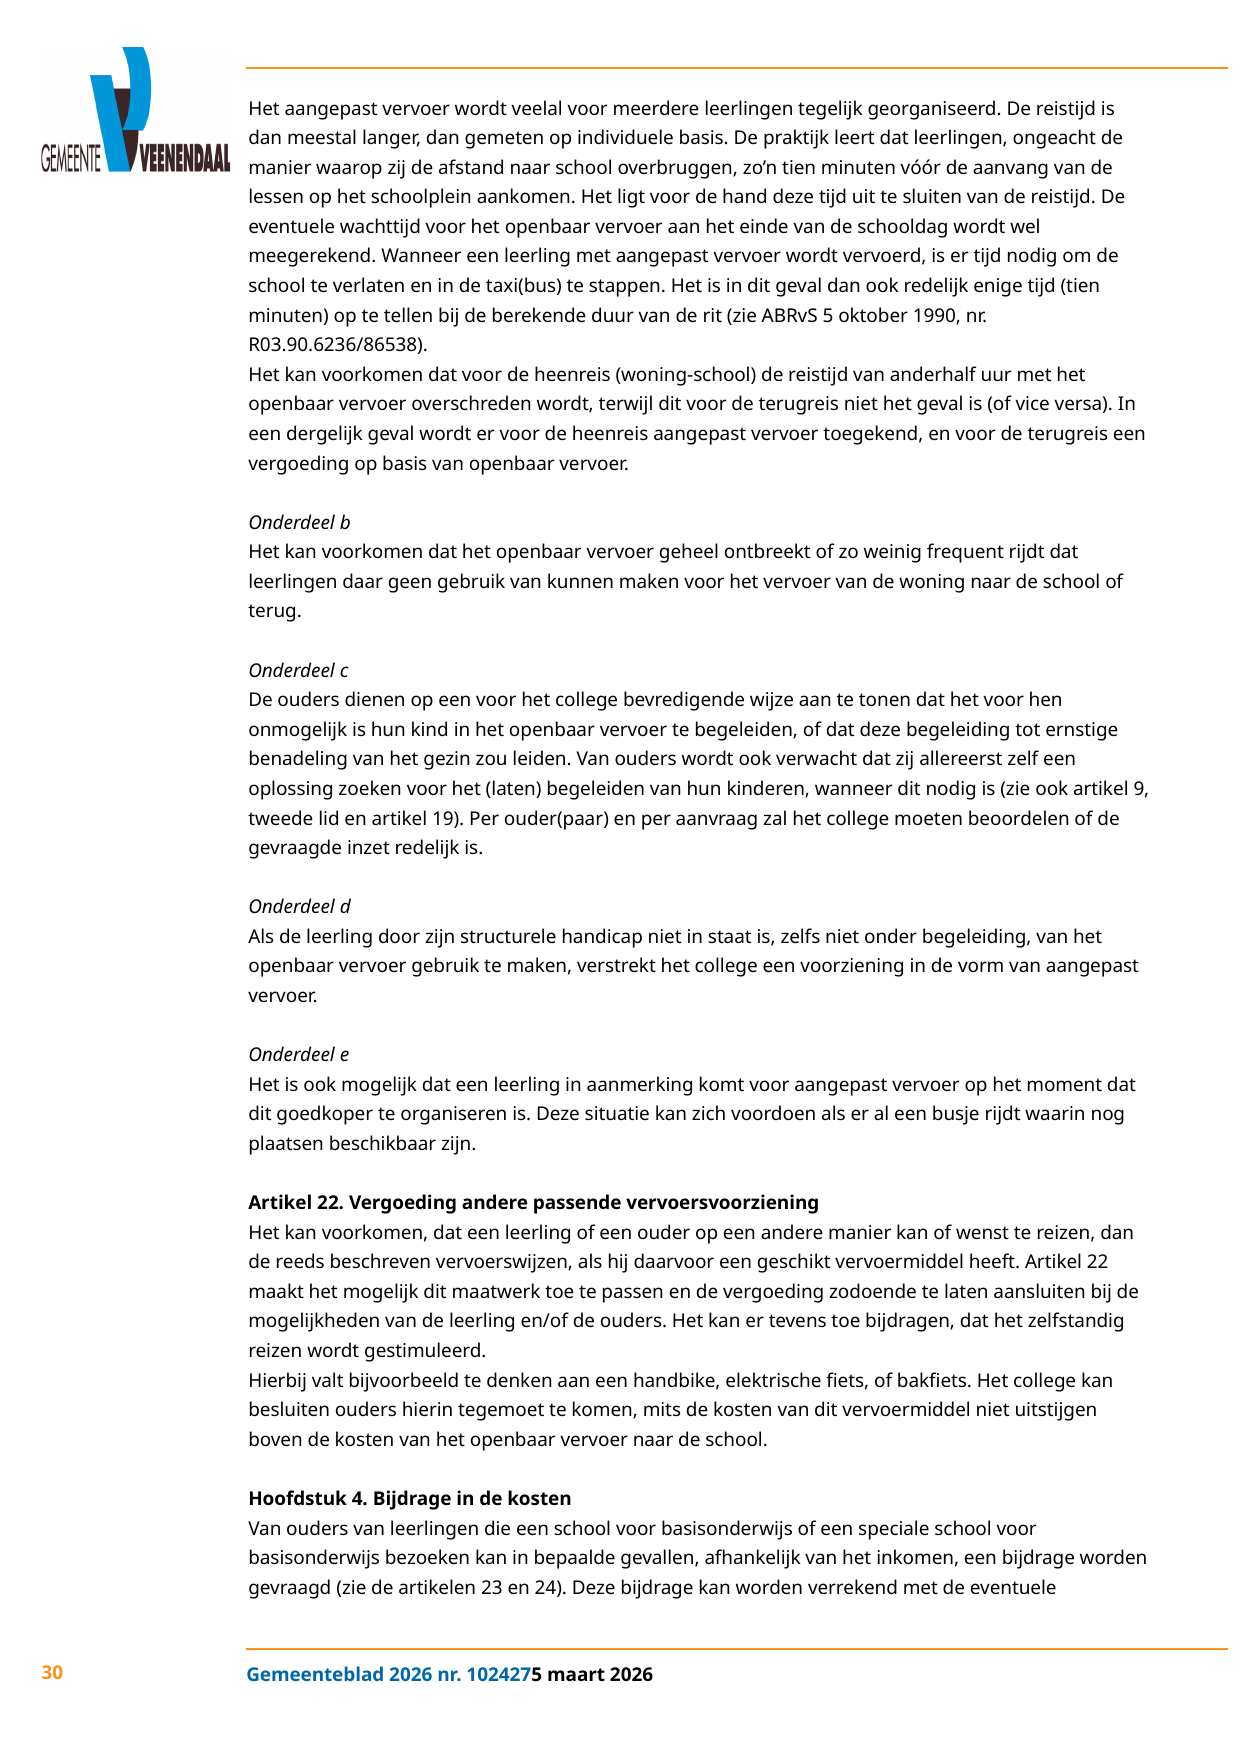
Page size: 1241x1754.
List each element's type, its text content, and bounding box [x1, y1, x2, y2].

text Hierbij valt bijvoorbeeld te denken aan een handbike, elektrische fiets, of bakfiets. Het college kan besluiten ouders hierin tegemoet te komen, mits de kosten van dit vervoermiddel niet uitstijgen boven de kosten van het openbaar vervoer naar de school. [248, 1367, 1152, 1452]
text Het aangepast vervoer wordt veelal voor meerdere leerlingen tegelijk georganiseerd. De reistijd is dan meestal langer, dan gemeten op individuele basis. De praktijk leert dat leerlingen, ongeacht de manier waarop zij de afstand naar school overbruggen, zo’n tien minuten vóór de aanvang van de lessen op het schoolplein aankomen. Het ligt voor de hand deze tijd uit te sluiten van de reistijd. De eventuele wachttijd voor het openbaar vervoer aan het einde van de schooldag wordt wel meegerekend. Wanneer een leerling met aangepast vervoer wordt vervoerd, is er tijd nodig om de school te verlaten en in de taxi(bus) te stappen. Het is in dit geval dan ook redelijk enige tijd (tien minuten) op te tellen bij de berekende duur van de rit (zie ABRvS 5 oktober 1990, nr. R03.90.6236/86538). [248, 95, 1152, 357]
picture [41, 47, 130, 172]
text Hoofdstuk 4. Bijdrage in de kosten [248, 1485, 1152, 1511]
text Onderdeel d [248, 893, 1152, 919]
picture [123, 47, 231, 172]
text Onderdeel b [248, 509, 1152, 535]
text Het kan voorkomen, dat een leerling of een ouder op een andere manier kan of wenst te reizen, dan de reeds beschreven vervoerswijzen, als hij daarvoor een geschikt vervoermiddel heeft. Artikel 22 maakt het mogelijk dit maatwerk toe te passen en de vergoeding zodoende te laten aansluiten bij de mogelijkheden van de leerling en/of de ouders. Het kan er tevens toe bijdragen, dat het zelfstandig reizen wordt gestimuleerd. [248, 1219, 1152, 1363]
text Van ouders van leerlingen die een school voor basisonderwijs of een speciale school voor basisonderwijs bezoeken kan in bepaalde gevallen, afhankelijk van het inkomen, een bijdrage worden gevraagd (zie de artikelen 23 en 24). Deze bijdrage kan worden verrekend met de eventuele [248, 1515, 1152, 1600]
text Artikel 22. Vergoeding andere passende vervoersvoorziening [248, 1189, 1152, 1215]
text Het kan voorkomen dat het openbaar vervoer geheel ontbreekt of zo weinig frequent rijdt dat leerlingen daar geen gebruik van kunnen maken voor het vervoer van de woning naar de school of terug. [248, 538, 1152, 623]
text De ouders dienen op een voor het college bevredigende wijze aan te tonen dat het voor hen onmogelijk is hun kind in het openbaar vervoer te begeleiden, of dat deze begeleiding tot ernstige benadeling van het gezin zou leiden. Van ouders wordt ook verwacht dat zij allereerst zelf een oplossing zoeken voor het (laten) begeleiden van hun kinderen, wanneer dit nodig is (zie ook artikel 9, tweede lid en artikel 19). Per ouder(paar) en per aanvraag zal het college moeten beoordelen of de gevraagde inzet redelijk is. [248, 686, 1152, 860]
text Het is ook mogelijk dat een leerling in aanmerking komt voor aangepast vervoer op het moment dat dit goedkoper te organiseren is. Deze situatie kan zich voordoen als er al een busje rijdt waarin nog plaatsen beschikbaar zijn. [248, 1071, 1152, 1156]
text Als de leerling door zijn structurele handicap niet in staat is, zelfs niet onder begeleiding, van het openbaar vervoer gebruik te maken, verstrekt het college een voorziening in de vorm van aangepast vervoer. [248, 923, 1152, 1008]
text Het kan voorkomen dat voor de heenreis (woning-school) de reistijd van anderhalf uur met het openbaar vervoer overschreden wordt, terwijl dit voor de terugreis niet het geval is (of vice versa). In een dergelijk geval wordt er voor de heenreis aangepast vervoer toegekend, en voor de terugreis een vergoeding op basis van openbaar vervoer. [248, 361, 1152, 476]
text Onderdeel e [248, 1041, 1152, 1067]
text Onderdeel c [248, 657, 1152, 683]
